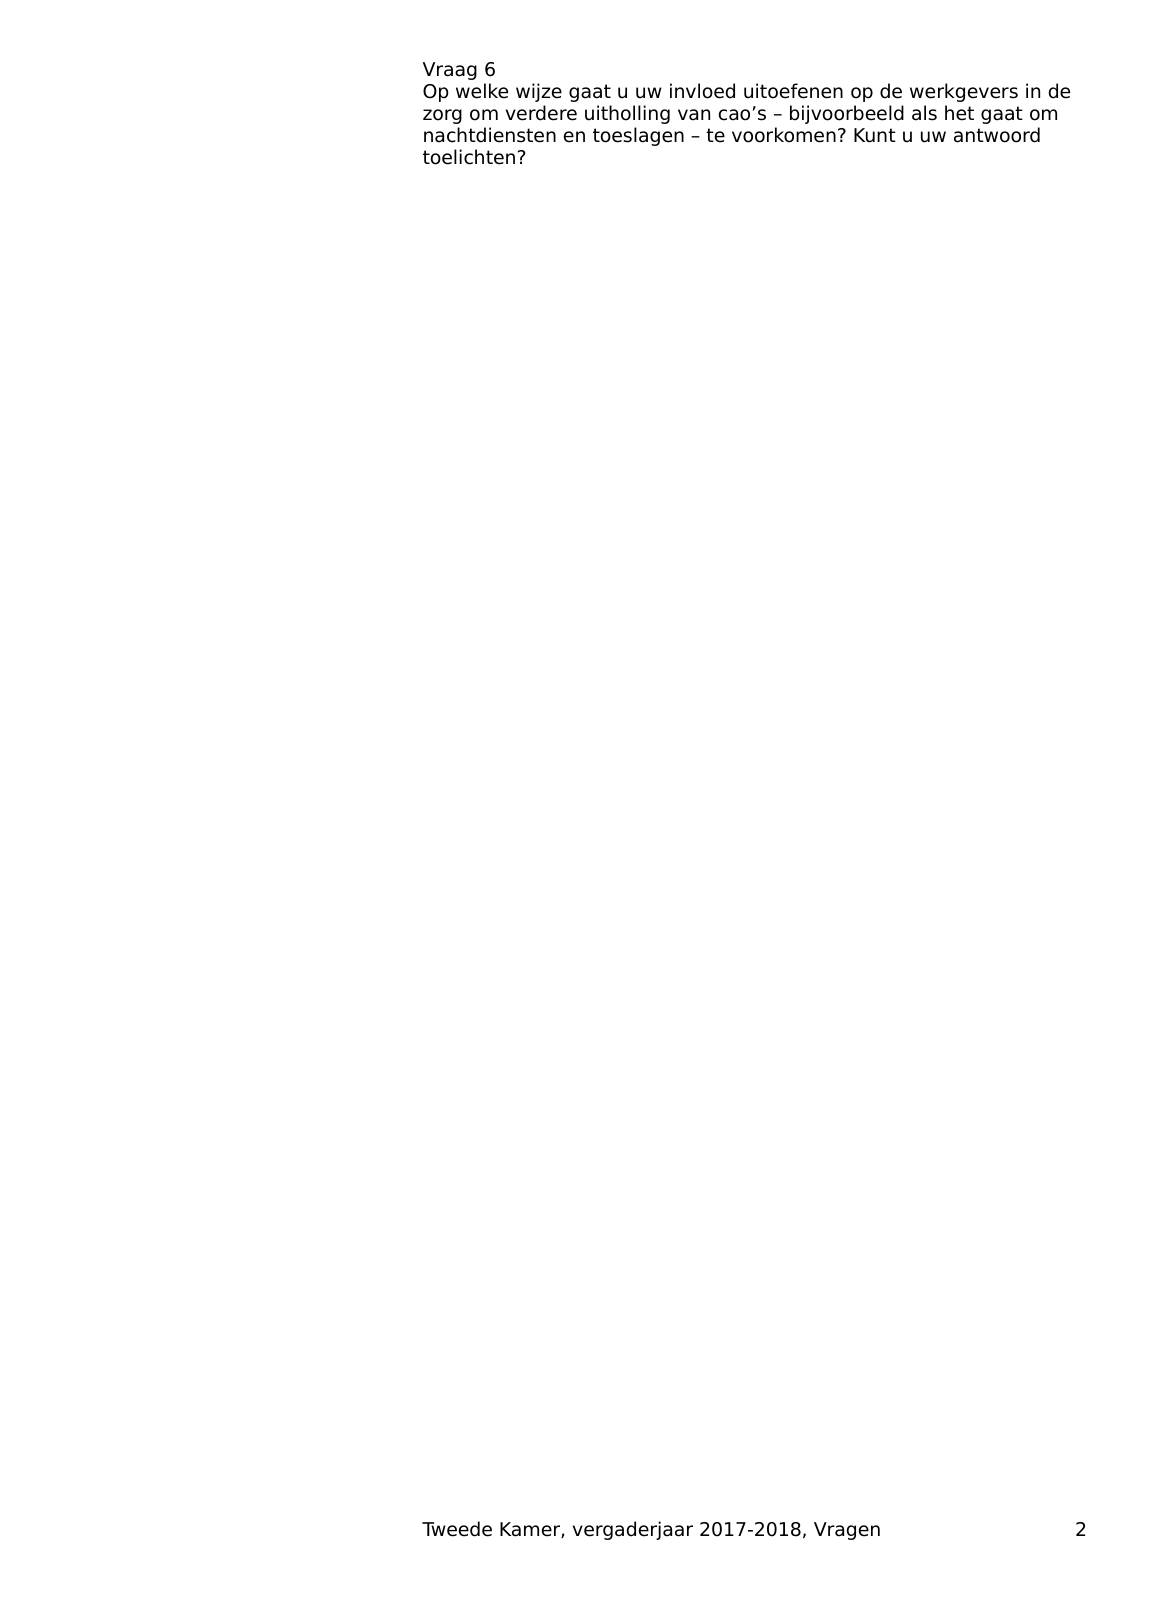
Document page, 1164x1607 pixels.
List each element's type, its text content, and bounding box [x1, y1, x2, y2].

text Vraag 6 [422, 59, 1087, 81]
text Op welke wijze gaat u uw invloed uitoefenen op de werkgevers in de zorg om verdere uitholling van cao’s – bijvoorbeeld als het gaat om nachtdiensten en toeslagen – te voorkomen? Kunt u uw antwoord toelichten? [422, 81, 1087, 169]
